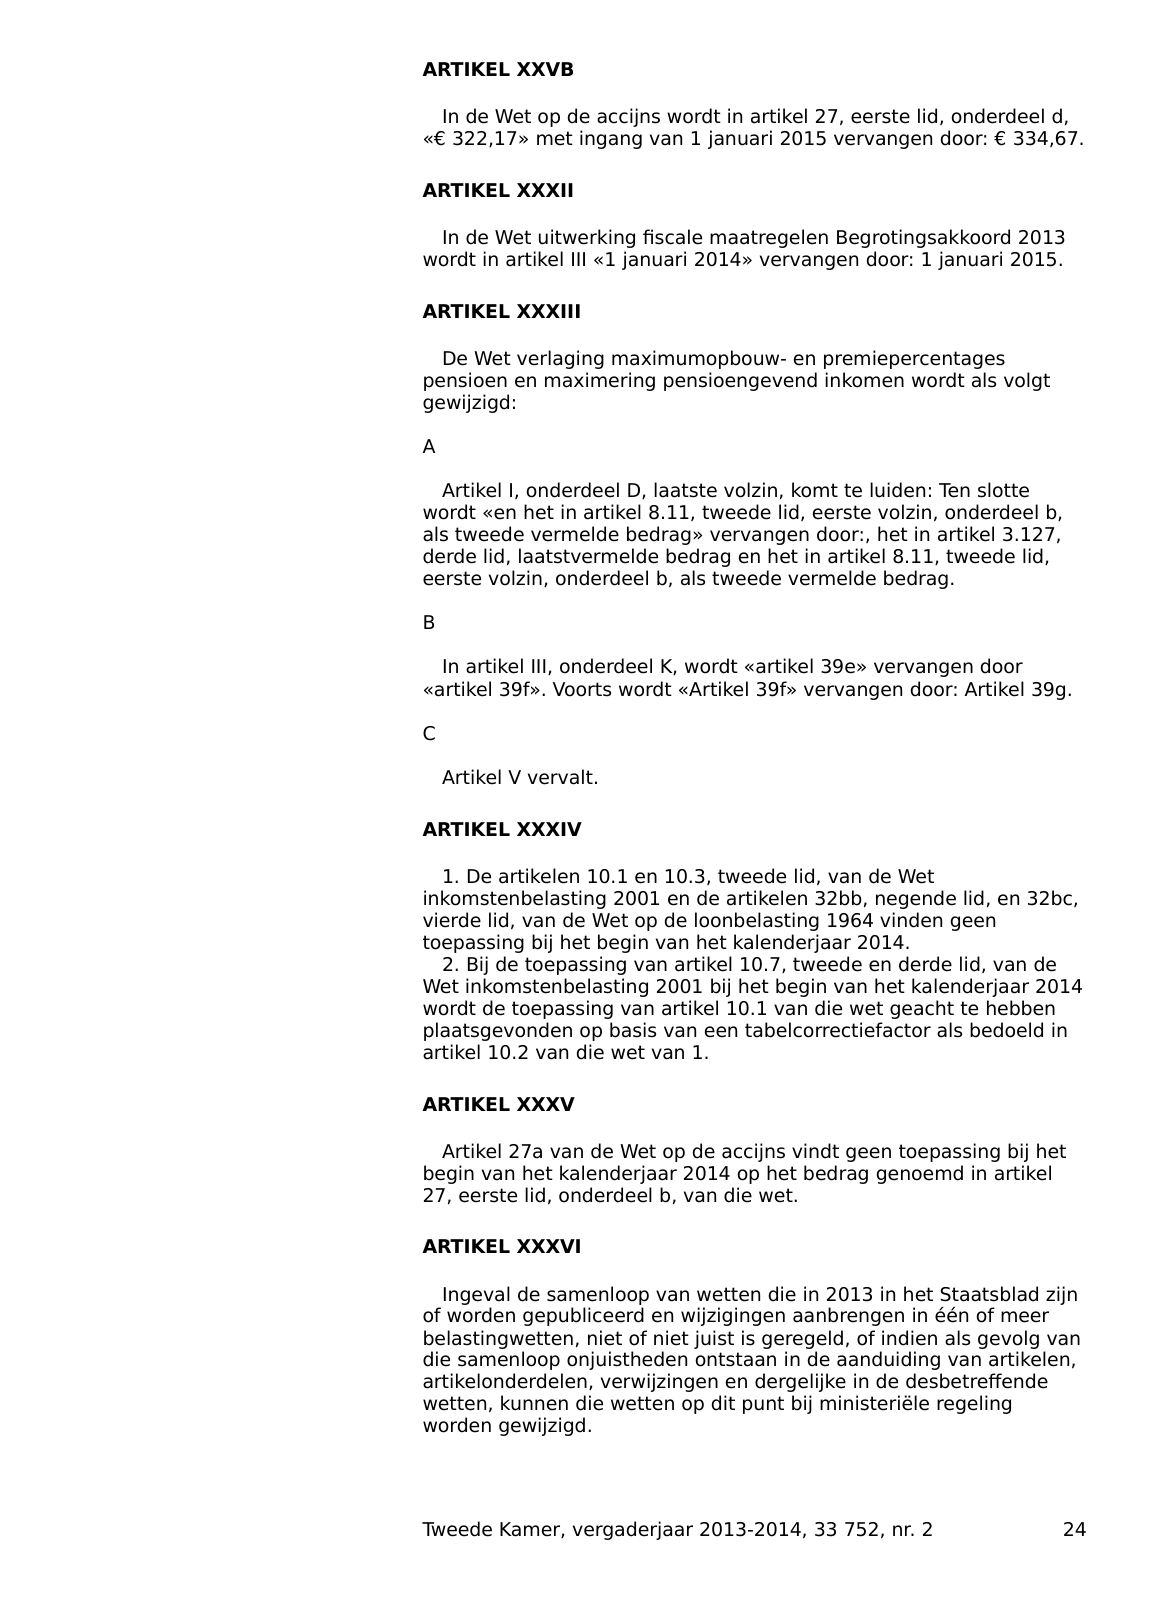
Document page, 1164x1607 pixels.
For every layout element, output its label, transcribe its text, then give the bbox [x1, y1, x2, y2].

text 1. De artikelen 10.1 en 10.3, tweede lid, van de Wet inkomstenbelasting 2001 en de artikelen 32bb, negende lid, en 32bc, vierde lid, van de Wet op de loonbelasting 1964 vinden geen toepassing bij het begin van het kalenderjaar 2014. [422, 866, 1087, 954]
text De Wet verlaging maximumopbouw- en premiepercentages pensioen en maximering pensioengevend inkomen wordt als volgt gewijzigd: [422, 348, 1087, 414]
text Artikel 27a van de Wet op de accijns vindt geen toepassing bij het begin van het kalenderjaar 2014 op het bedrag genoemd in artikel 27, eerste lid, onderdeel b, van die wet. [422, 1141, 1087, 1206]
text Ingeval de samenloop van wetten die in 2013 in het Staatsblad zijn of worden gepubliceerd en wijzigingen aanbrengen in één of meer belastingwetten, niet of niet juist is geregeld, of indien als gevolg van die samenloop onjuistheden ontstaan in de aanduiding van artikelen, artikelonderdelen, verwijzingen en dergelijke in de desbetreffende wetten, kunnen die wetten op dit punt bij ministeriële regeling worden gewijzigd. [422, 1283, 1087, 1437]
text Artikel V vervalt. [422, 767, 1087, 789]
subtitle ARTIKEL XXXVI [422, 1236, 1087, 1258]
subtitle ARTIKEL XXXII [422, 180, 1087, 202]
text 2. Bij de toepassing van artikel 10.7, tweede en derde lid, van de Wet inkomstenbelasting 2001 bij het begin van het kalenderjaar 2014 wordt de toepassing van artikel 10.1 van die wet geacht te hebben plaatsgevonden op basis van een tabelcorrectiefactor als bedoeld in artikel 10.2 van die wet van 1. [422, 954, 1087, 1063]
text A [422, 436, 1087, 458]
text In de Wet uitwerking fiscale maatregelen Begrotingsakkoord 2013 wordt in artikel III «1 januari 2014» vervangen door: 1 januari 2015. [422, 227, 1087, 271]
text Artikel I, onderdeel D, laatste volzin, komt te luiden: Ten slotte wordt «en het in artikel 8.11, tweede lid, eerste volzin, onderdeel b, als tweede vermelde bedrag» vervangen door:, het in artikel 3.127, derde lid, laatstvermelde bedrag en het in artikel 8.11, tweede lid, eerste volzin, onderdeel b, als tweede vermelde bedrag. [422, 480, 1087, 590]
text In artikel III, onderdeel K, wordt «artikel 39e» vervangen door «artikel 39f». Voorts wordt «Artikel 39f» vervangen door: Artikel 39g. [422, 656, 1087, 700]
subtitle ARTIKEL XXXIII [422, 301, 1087, 323]
text C [422, 723, 1087, 744]
subtitle ARTIKEL XXVB [422, 59, 1087, 81]
subtitle ARTIKEL XXXIV [422, 819, 1087, 841]
text B [422, 612, 1087, 634]
text In de Wet op de accijns wordt in artikel 27, eerste lid, onderdeel d, «€ 322,17» met ingang van 1 januari 2015 vervangen door: € 334,67. [422, 106, 1087, 150]
subtitle ARTIKEL XXXV [422, 1093, 1087, 1116]
